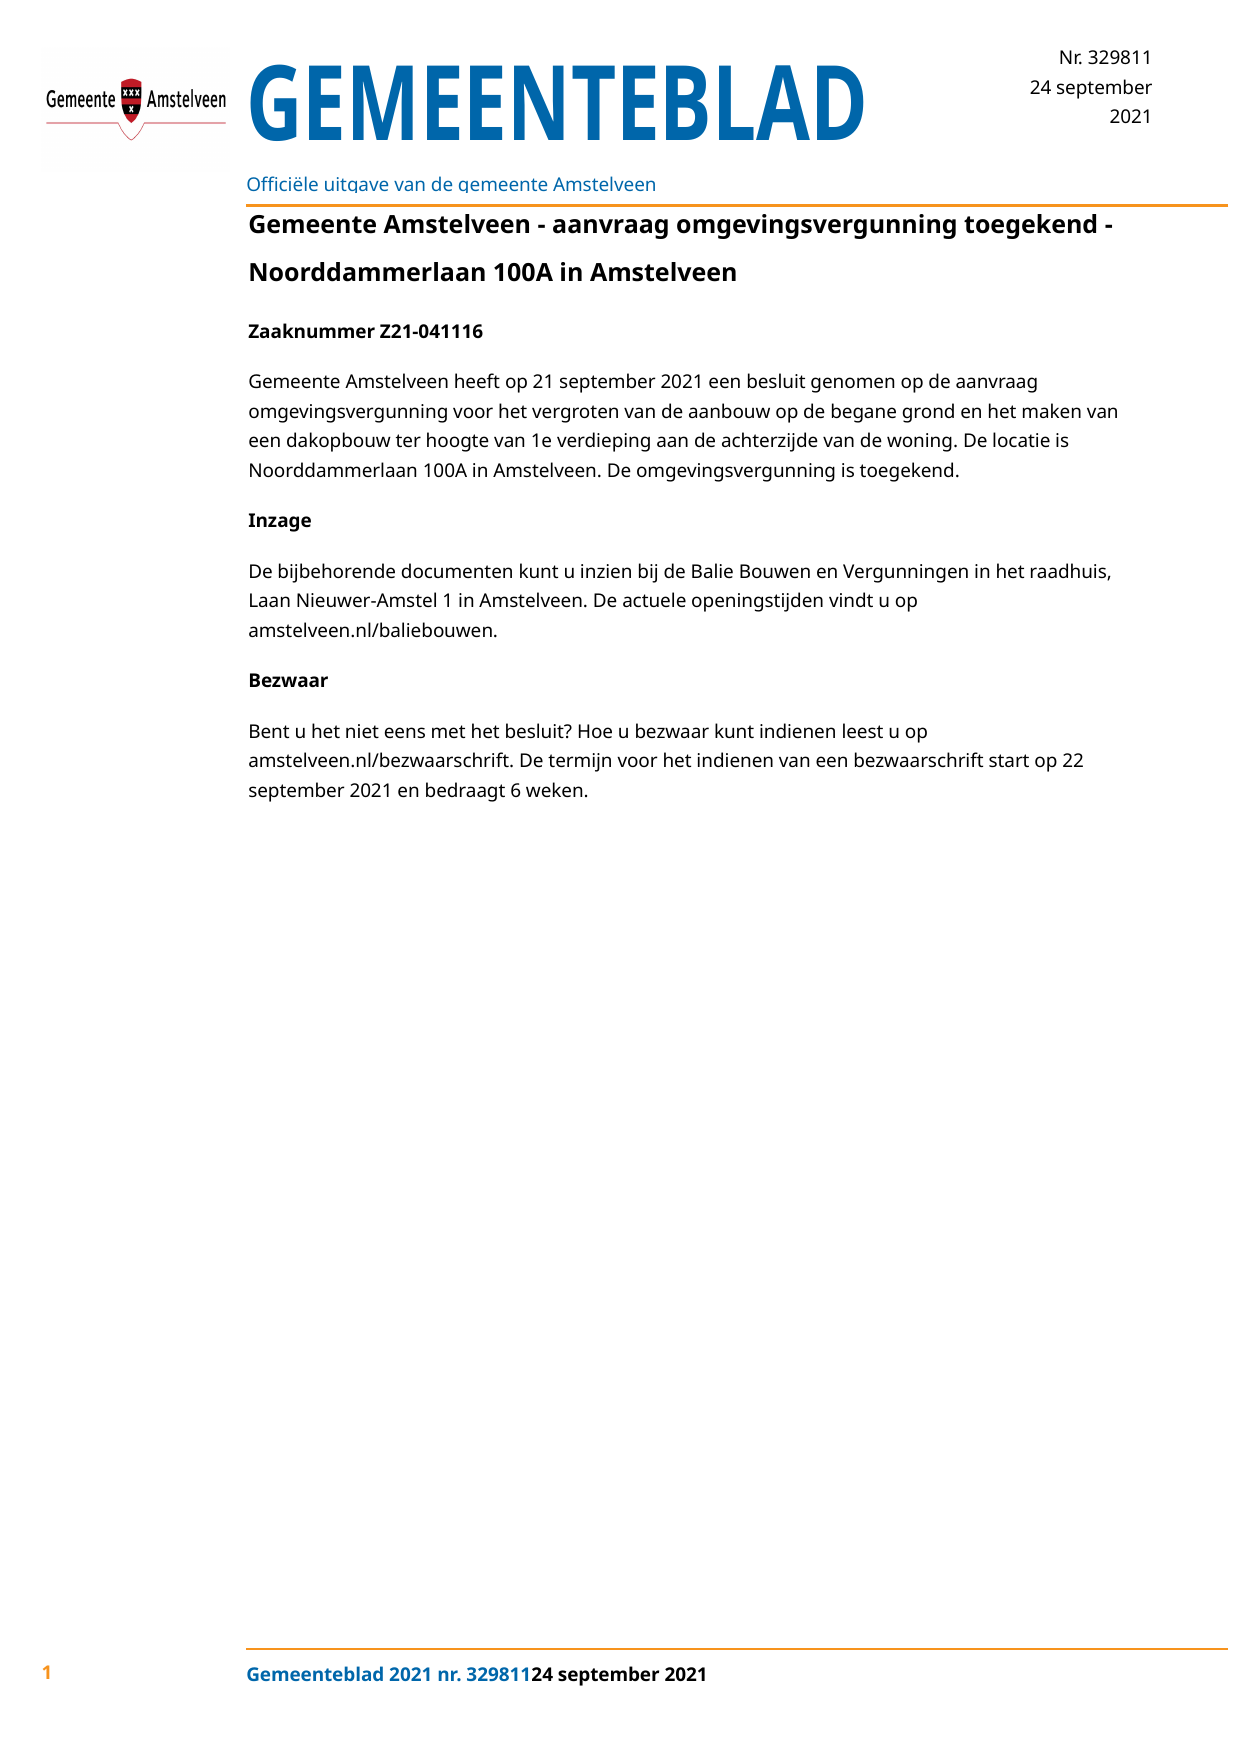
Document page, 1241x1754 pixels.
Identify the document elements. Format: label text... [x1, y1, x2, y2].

text Zaaknummer Z21-041116 [248, 318, 1152, 344]
text Inzage [248, 507, 1152, 533]
text Gemeente Amstelveen - aanvraag omgevingsvergunning toegekend - Noorddammerlaan 100A in Amstelveen [248, 207, 1152, 288]
text De bijbehorende documenten kunt u inzien bij de Balie Bouwen en Vergunningen in het raadhuis, Laan Nieuwer-Amstel 1 in Amstelveen. De actuele openingstijden vindt u op amstelveen.nl/baliebouwen. [248, 558, 1152, 643]
text Bent u het niet eens met het besluit? Hoe u bezwaar kunt indienen leest u op amstelveen.nl/bezwaarschrift. De termijn voor het indienen van een bezwaarschrift start op 22 september 2021 en bedraagt 6 weken. [248, 718, 1152, 803]
picture [41, 47, 231, 172]
text Gemeente Amstelveen heeft op 21 september 2021 een besluit genomen op de aanvraag omgevingsvergunning voor het vergroten van de aanbouw op de begane grond en het maken van een dakopbouw ter hoogte van 1e verdieping aan de achterzijde van de woning. De locatie is Noorddammerlaan 100A in Amstelveen. De omgevingsvergunning is toegekend. [248, 368, 1152, 483]
text Bezwaar [248, 667, 1152, 693]
